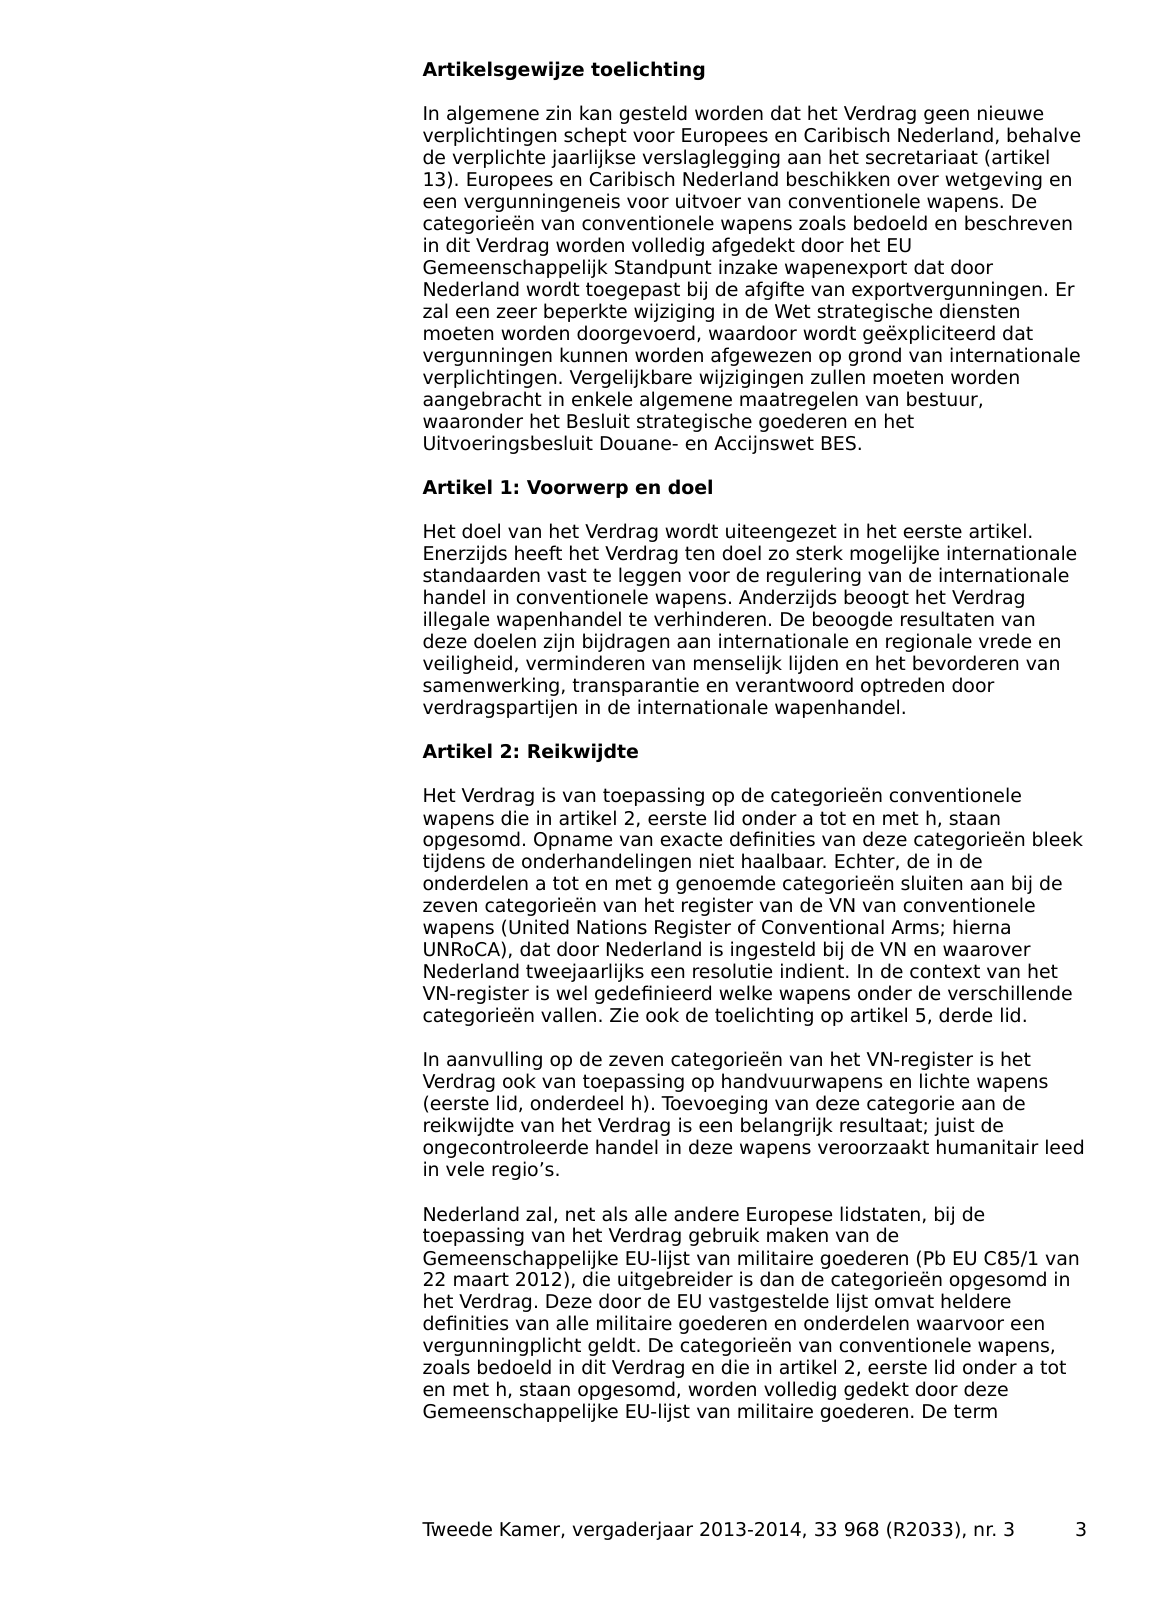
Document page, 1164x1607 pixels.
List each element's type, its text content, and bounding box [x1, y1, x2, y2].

text In aanvulling op de zeven categorieën van het VN-register is het Verdrag ook van toepassing op handvuurwapens en lichte wapens (eerste lid, onderdeel h). Toevoeging van deze categorie aan de reikwijdte van het Verdrag is een belangrijk resultaat; juist de ongecontroleerde handel in deze wapens veroorzaakt humanitair leed in vele regio’s. [422, 1049, 1087, 1181]
text Nederland zal, net als alle andere Europese lidstaten, bij de toepassing van het Verdrag gebruik maken van de Gemeenschappelijke EU-lijst van militaire goederen (Pb EU C85/1 van 22 maart 2012), die uitgebreider is dan de categorieën opgesomd in het Verdrag. Deze door de EU vastgestelde lijst omvat heldere definities van alle militaire goederen en onderdelen waarvoor een vergunningplicht geldt. De categorieën van conventionele wapens, zoals bedoeld in dit Verdrag en die in artikel 2, eerste lid onder a tot en met h, staan opgesomd, worden volledig gedekt door deze Gemeenschappelijke EU-lijst van militaire goederen. De term [422, 1203, 1087, 1423]
subtitle Artikel 1: Voorwerp en doel [422, 477, 1087, 499]
text Het doel van het Verdrag wordt uiteengezet in het eerste artikel. Enerzijds heeft het Verdrag ten doel zo sterk mogelijke internationale standaarden vast te leggen voor de regulering van de internationale handel in conventionele wapens. Anderzijds beoogt het Verdrag illegale wapenhandel te verhinderen. De beoogde resultaten van deze doelen zijn bijdragen aan internationale en regionale vrede en veiligheid, verminderen van menselijk lijden en het bevorderen van samenwerking, transparantie en verantwoord optreden door verdragspartijen in de internationale wapenhandel. [422, 521, 1087, 719]
text In algemene zin kan gesteld worden dat het Verdrag geen nieuwe verplichtingen schept voor Europees en Caribisch Nederland, behalve de verplichte jaarlijkse verslaglegging aan het secretariaat (artikel 13). Europees en Caribisch Nederland beschikken over wetgeving en een vergunningeneis voor uitvoer van conventionele wapens. De categorieën van conventionele wapens zoals bedoeld en beschreven in dit Verdrag worden volledig afgedekt door het EU Gemeenschappelijk Standpunt inzake wapenexport dat door Nederland wordt toegepast bij de afgifte van exportvergunningen. Er zal een zeer beperkte wijziging in de Wet strategische diensten moeten worden doorgevoerd, waardoor wordt geëxpliciteerd dat vergunningen kunnen worden afgewezen op grond van internationale verplichtingen. Vergelijkbare wijzigingen zullen moeten worden aangebracht in enkele algemene maatregelen van bestuur, waaronder het Besluit strategische goederen en het Uitvoeringsbesluit Douane- en Accijnswet BES. [422, 103, 1087, 455]
subtitle Artikel 2: Reikwijdte [422, 741, 1087, 763]
text Het Verdrag is van toepassing op de categorieën conventionele wapens die in artikel 2, eerste lid onder a tot en met h, staan opgesomd. Opname van exacte definities van deze categorieën bleek tijdens de onderhandelingen niet haalbaar. Echter, de in de onderdelen a tot en met g genoemde categorieën sluiten aan bij de zeven categorieën van het register van de VN van conventionele wapens (United Nations Register of Conventional Arms; hierna UNRoCA), dat door Nederland is ingesteld bij de VN en waarover Nederland tweejaarlijks een resolutie indient. In de context van het VN-register is wel gedefinieerd welke wapens onder de verschillende categorieën vallen. Zie ook de toelichting op artikel 5, derde lid. [422, 785, 1087, 1027]
subtitle Artikelsgewijze toelichting [422, 59, 1087, 81]
